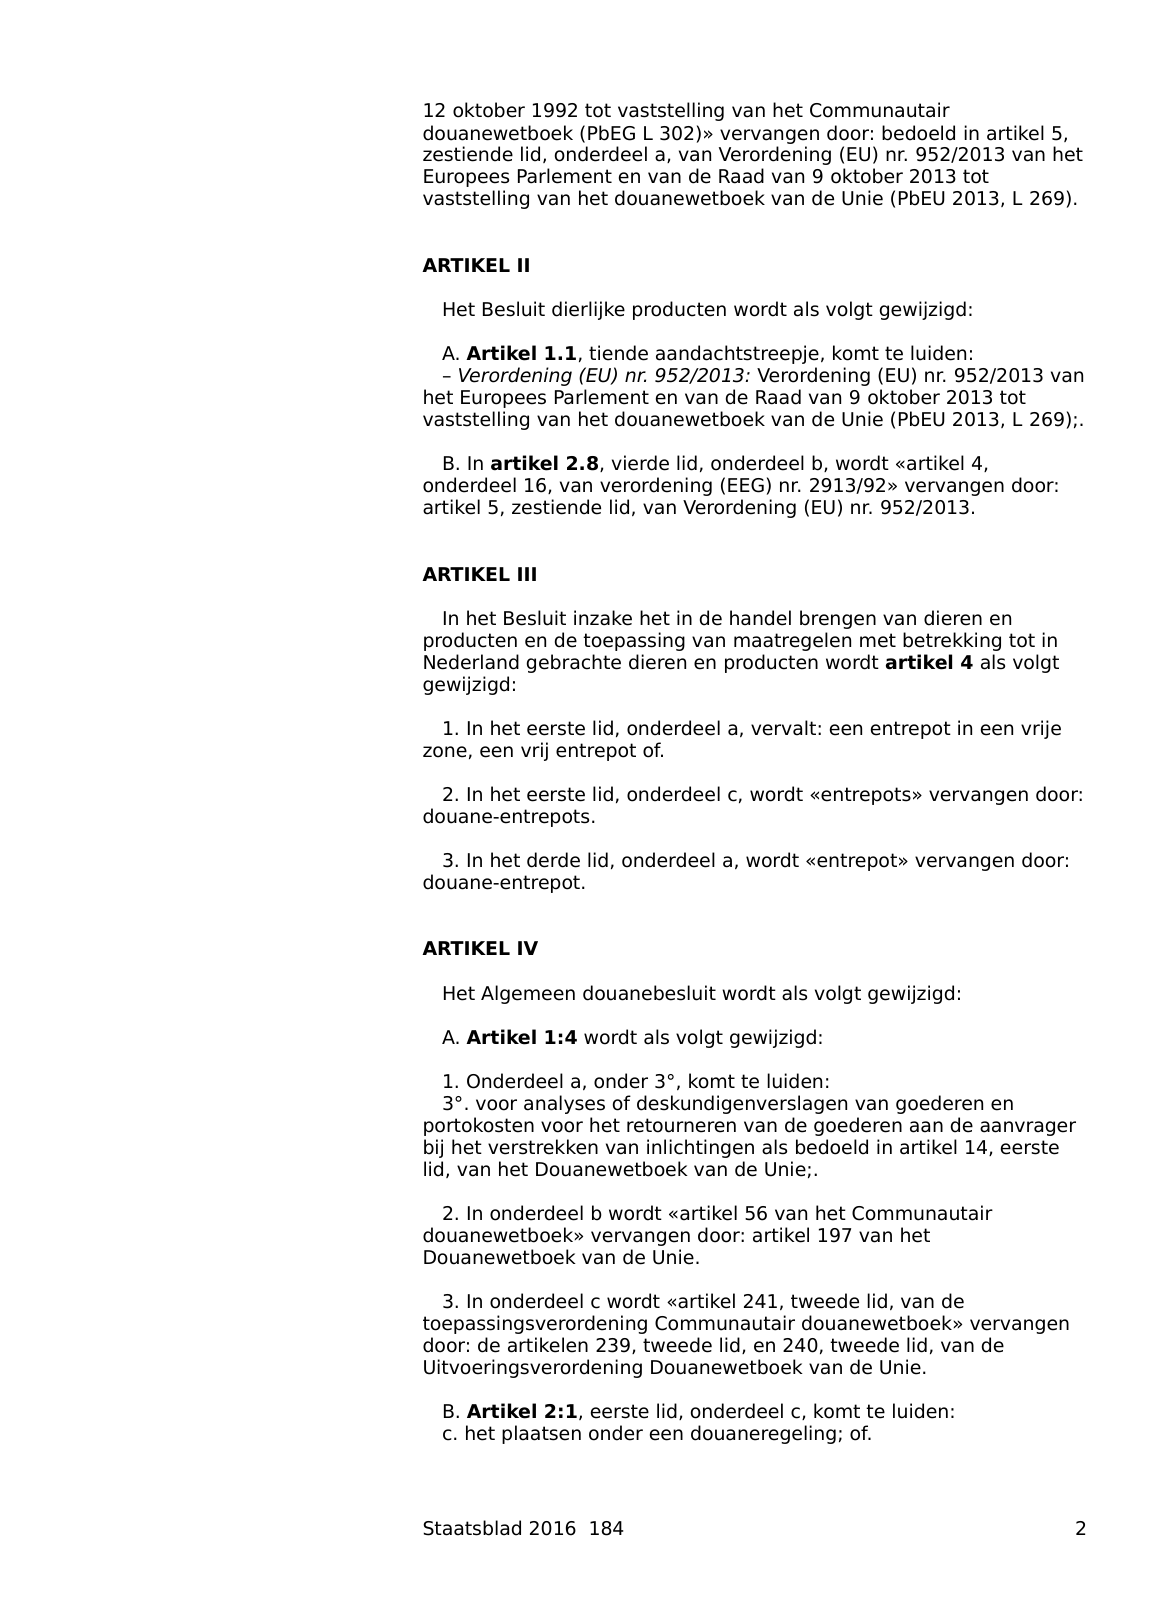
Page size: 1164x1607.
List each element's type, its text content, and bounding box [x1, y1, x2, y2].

text B. Artikel 2:1, eerste lid, onderdeel c, komt te luiden: [422, 1401, 1087, 1423]
text 3°. voor analyses of deskundigenverslagen van goederen en portokosten voor het retourneren van de goederen aan de aanvrager bij het verstrekken van inlichtingen als bedoeld in artikel 14, eerste lid, van het Douanewetboek van de Unie;. [422, 1093, 1087, 1181]
text 3. In onderdeel c wordt «artikel 241, tweede lid, van de toepassingsverordening Communautair douanewetboek» vervangen door: de artikelen 239, tweede lid, en 240, tweede lid, van de Uitvoeringsverordening Douanewetboek van de Unie. [422, 1291, 1087, 1379]
text 2. In onderdeel b wordt «artikel 56 van het Communautair douanewetboek» vervangen door: artikel 197 van het Douanewetboek van de Unie. [422, 1203, 1087, 1269]
text Het Besluit dierlijke producten wordt als volgt gewijzigd: [422, 299, 1087, 321]
text A. Artikel 1:4 wordt als volgt gewijzigd: [422, 1027, 1087, 1049]
text 3. In het derde lid, onderdeel a, wordt «entrepot» vervangen door: douane-entrepot. [422, 850, 1087, 894]
text c. het plaatsen onder een douaneregeling; of. [422, 1423, 1087, 1445]
text B. In artikel 2.8, vierde lid, onderdeel b, wordt «artikel 4, onderdeel 16, van verordening (EEG) nr. 2913/92» vervangen door: artikel 5, zestiende lid, van Verordening (EU) nr. 952/2013. [422, 453, 1087, 519]
text Het Algemeen douanebesluit wordt als volgt gewijzigd: [422, 982, 1087, 1004]
text In het Besluit inzake het in de handel brengen van dieren en producten en de toepassing van maatregelen met betrekking tot in Nederland gebrachte dieren en producten wordt artikel 4 als volgt gewijzigd: [422, 608, 1087, 696]
text 1. Onderdeel a, onder 3°, komt te luiden: [422, 1071, 1087, 1093]
subtitle ARTIKEL IV [422, 938, 1087, 960]
text 2. In het eerste lid, onderdeel c, wordt «entrepots» vervangen door: douane-entrepots. [422, 784, 1087, 828]
text A. Artikel 1.1, tiende aandachtstreepje, komt te luiden: [422, 343, 1087, 365]
text – Verordening (EU) nr. 952/2013: Verordening (EU) nr. 952/2013 van het Europees Parlement en van de Raad van 9 oktober 2013 tot vaststelling van het douanewetboek van de Unie (PbEU 2013, L 269);. [422, 365, 1087, 431]
text 1. In het eerste lid, onderdeel a, vervalt: een entrepot in een vrije zone, een vrij entrepot of. [422, 718, 1087, 762]
subtitle ARTIKEL II [422, 255, 1087, 277]
subtitle ARTIKEL III [422, 563, 1087, 585]
text 12 oktober 1992 tot vaststelling van het Communautair douanewetboek (PbEG L 302)» vervangen door: bedoeld in artikel 5, zestiende lid, onderdeel a, van Verordening (EU) nr. 952/2013 van het Europees Parlement en van de Raad van 9 oktober 2013 tot vaststelling van het douanewetboek van de Unie (PbEU 2013, L 269). [422, 100, 1087, 210]
